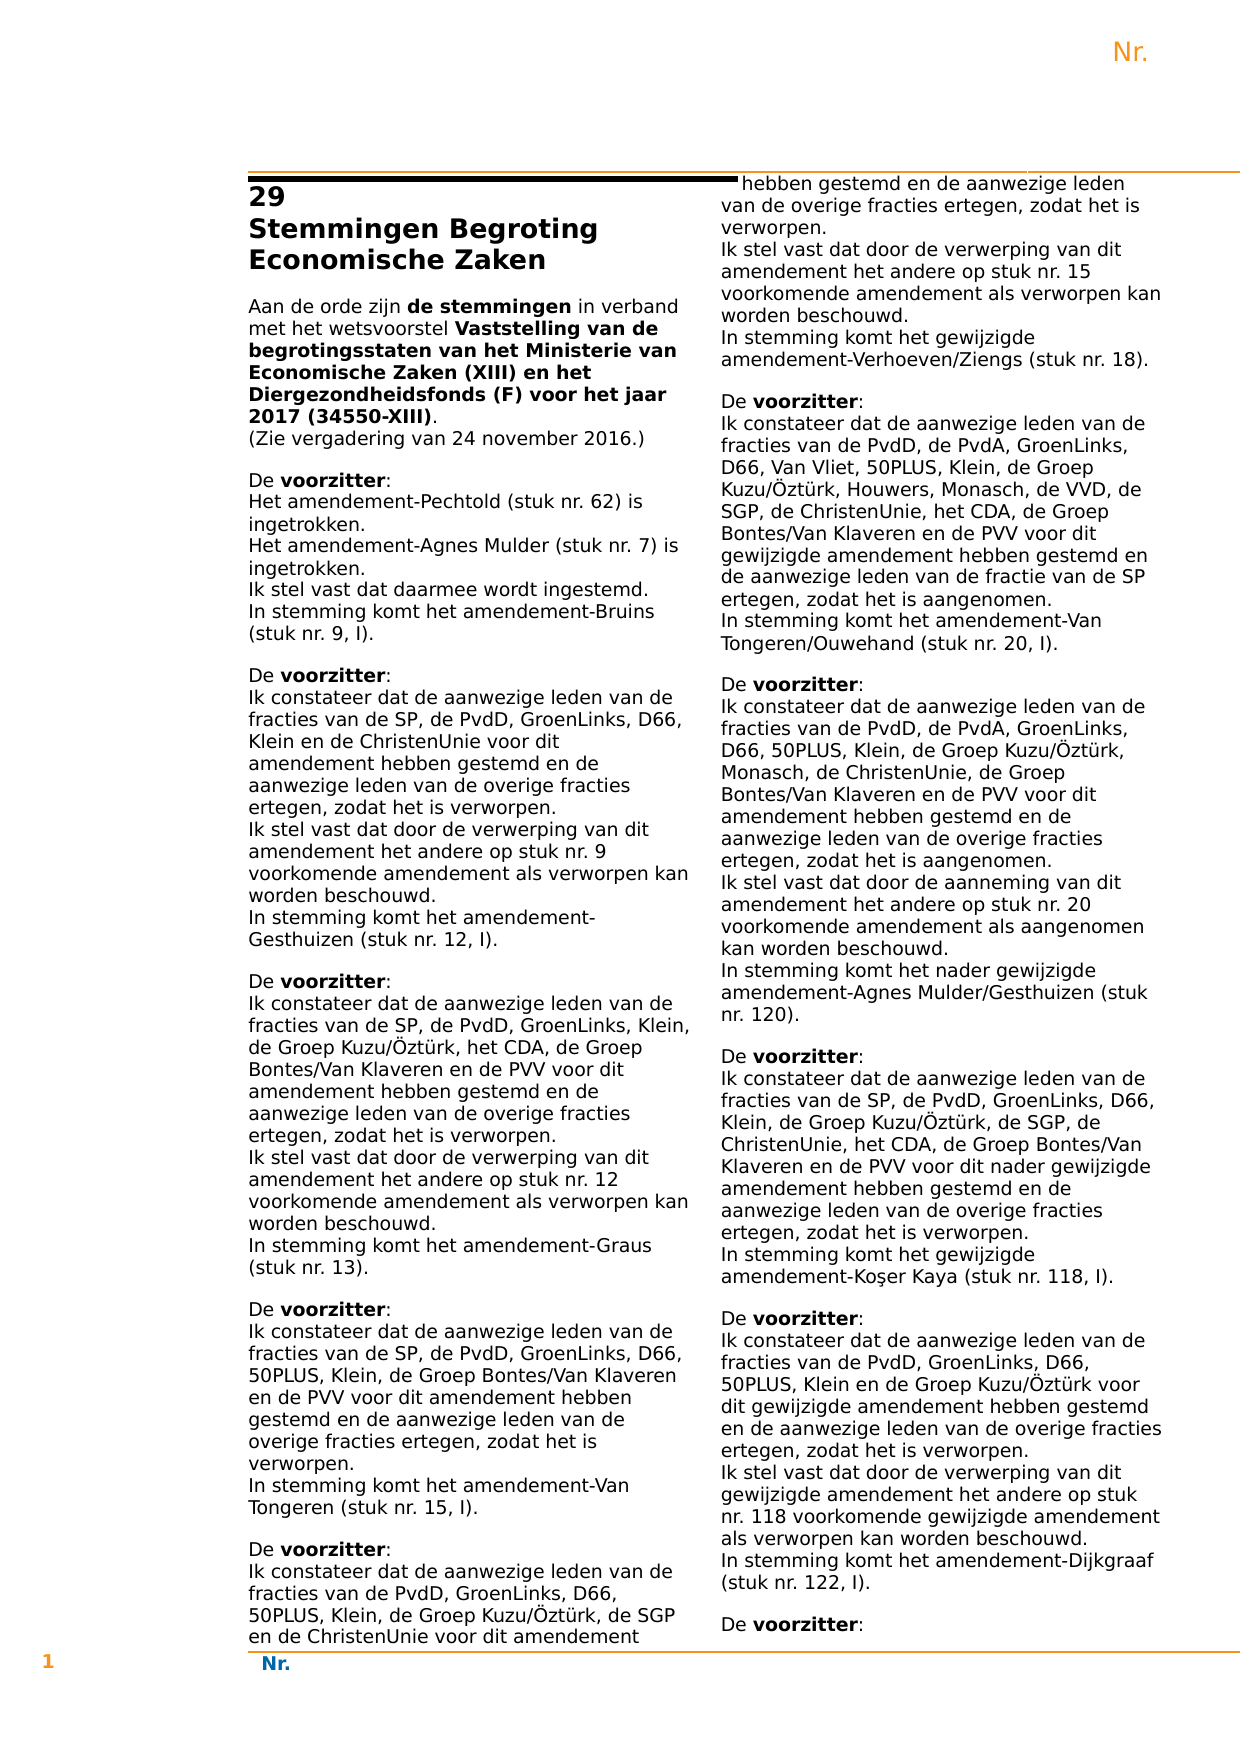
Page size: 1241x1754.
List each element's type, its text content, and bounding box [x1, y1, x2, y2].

text Ik constateer dat de aanwezige leden van de fracties van de PvdD, de PvdA, GroenLinks, D66, Van Vliet, 50PLUS, Klein, de Groep Kuzu/Öztürk, Houwers, Monasch, de VVD, de SGP, de ChristenUnie, het CDA, de Groep Bontes/Van Klaveren en de PVV voor dit gewijzigde amendement hebben gestemd en de aanwezige leden van de fractie van de SP ertegen, zodat het is aangenomen. [721, 413, 1163, 610]
text In stemming komt het amendement-Van Tongeren (stuk nr. 15, I). [248, 1474, 691, 1518]
text Ik stel vast dat door de verwerping van dit amendement het andere op stuk nr. 15 voorkomende amendement als verworpen kan worden beschouwd. [721, 239, 1163, 327]
text De voorzitter: [721, 674, 1163, 696]
text In stemming komt het amendement-Dijkgraaf (stuk nr. 122, I). [721, 1549, 1163, 1593]
title 29 Stemmingen Begroting Economische Zaken [248, 182, 691, 276]
text De voorzitter: [721, 391, 1163, 413]
text Ik stel vast dat daarmee wordt ingestemd. [248, 579, 691, 601]
text In stemming komt het nader gewijzigde amendement-Agnes Mulder/Gesthuizen (stuk nr. 120). [721, 960, 1163, 1026]
text De voorzitter: [248, 469, 691, 491]
text Ik constateer dat de aanwezige leden van de fracties van de SP, de PvdD, GroenLinks, D66, Klein en de ChristenUnie voor dit amendement hebben gestemd en de aanwezige leden van de overige fracties ertegen, zodat het is verworpen. [248, 687, 691, 819]
text Het amendement-Agnes Mulder (stuk nr. 7) is ingetrokken. [248, 535, 691, 579]
text De voorzitter: [721, 1613, 1163, 1636]
text De voorzitter: [248, 665, 691, 687]
text De voorzitter: [248, 1538, 691, 1561]
text In stemming komt het amendement-Gesthuizen (stuk nr. 12, I). [248, 907, 691, 951]
text De voorzitter: [721, 1308, 1163, 1330]
text (Zie vergadering van 24 november 2016.) [248, 427, 691, 449]
text Aan de orde zijn de stemmingen in verband met het wetsvoorstel Vaststelling van de begrotingsstaten van het Ministerie van Economische Zaken (XIII) en het Diergezondheidsfonds (F) voor het jaar 2017 (34550-XIII). [248, 296, 691, 427]
text Ik stel vast dat door de verwerping van dit gewijzigde amendement het andere op stuk nr. 118 voorkomende gewijzigde amendement als verworpen kan worden beschouwd. [721, 1462, 1163, 1549]
text In stemming komt het gewijzigde amendement-Verhoeven/Ziengs (stuk nr. 18). [721, 327, 1163, 371]
text Ik stel vast dat door de aanneming van dit amendement het andere op stuk nr. 20 voorkomende amendement als aangenomen kan worden beschouwd. [721, 872, 1163, 960]
text Het amendement-Pechtold (stuk nr. 62) is ingetrokken. [248, 491, 691, 535]
text Ik constateer dat de aanwezige leden van de fracties van de PvdD, de PvdA, GroenLinks, D66, 50PLUS, Klein, de Groep Kuzu/Öztürk, Monasch, de ChristenUnie, de Groep Bontes/Van Klaveren en de PVV voor dit amendement hebben gestemd en de aanwezige leden van de overige fracties ertegen, zodat het is aangenomen. [721, 696, 1163, 872]
text Ik constateer dat de aanwezige leden van de fracties van de SP, de PvdD, GroenLinks, Klein, de Groep Kuzu/Öztürk, het CDA, de Groep Bontes/Van Klaveren en de PVV voor dit amendement hebben gestemd en de aanwezige leden van de overige fracties ertegen, zodat het is verworpen. [248, 993, 691, 1147]
text Ik constateer dat de aanwezige leden van de fracties van de PvdD, GroenLinks, D66, 50PLUS, Klein, de Groep Kuzu/Öztürk, de SGP en de ChristenUnie voor dit amendement [248, 1561, 691, 1648]
text De voorzitter: [248, 971, 691, 993]
text Ik constateer dat de aanwezige leden van de fracties van de PvdD, GroenLinks, D66, 50PLUS, Klein en de Groep Kuzu/Öztürk voor dit gewijzigde amendement hebben gestemd en de aanwezige leden van de overige fracties ertegen, zodat het is verworpen. [721, 1330, 1163, 1462]
text Ik constateer dat de aanwezige leden van de fracties van de SP, de PvdD, GroenLinks, D66, 50PLUS, Klein, de Groep Bontes/Van Klaveren en de PVV voor dit amendement hebben gestemd en de aanwezige leden van de overige fracties ertegen, zodat het is verworpen. [248, 1321, 691, 1474]
text hebben gestemd en de aanwezige leden van de overige fracties ertegen, zodat het is verworpen. [721, 173, 1163, 239]
text In stemming komt het gewijzigde amendement-Koşer Kaya (stuk nr. 118, I). [721, 1244, 1163, 1288]
text Ik stel vast dat door de verwerping van dit amendement het andere op stuk nr. 9 voorkomende amendement als verworpen kan worden beschouwd. [248, 819, 691, 907]
text Ik constateer dat de aanwezige leden van de fracties van de SP, de PvdD, GroenLinks, D66, Klein, de Groep Kuzu/Öztürk, de SGP, de ChristenUnie, het CDA, de Groep Bontes/Van Klaveren en de PVV voor dit nader gewijzigde amendement hebben gestemd en de aanwezige leden van de overige fracties ertegen, zodat het is verworpen. [721, 1068, 1163, 1244]
text De voorzitter: [248, 1299, 691, 1321]
text In stemming komt het amendement-Van Tongeren/Ouwehand (stuk nr. 20, I). [721, 610, 1163, 654]
text Ik stel vast dat door de verwerping van dit amendement het andere op stuk nr. 12 voorkomende amendement als verworpen kan worden beschouwd. [248, 1147, 691, 1235]
text In stemming komt het amendement-Bruins (stuk nr. 9, I). [248, 601, 691, 645]
text De voorzitter: [721, 1046, 1163, 1068]
text In stemming komt het amendement-Graus (stuk nr. 13). [248, 1235, 691, 1279]
